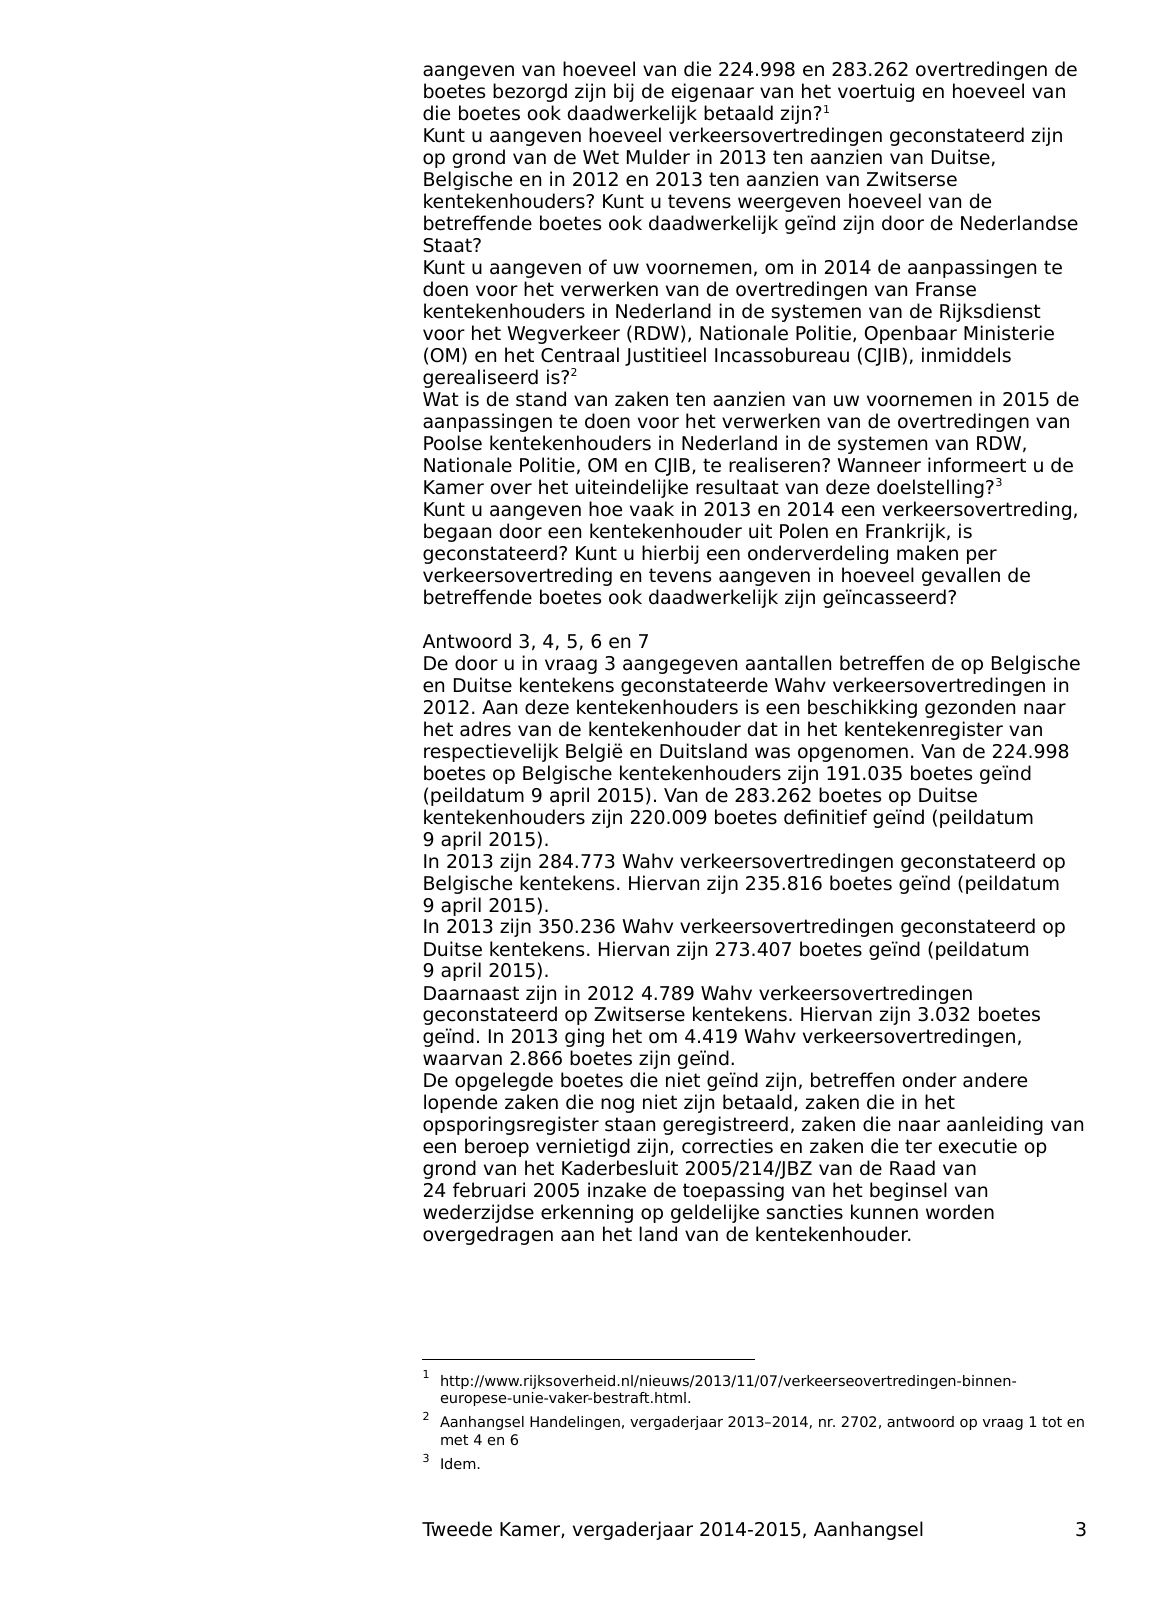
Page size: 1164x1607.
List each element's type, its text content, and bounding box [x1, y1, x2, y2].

text Wat is de stand van zaken ten aanzien van uw voornemen in 2015 de aanpassingen te doen voor het verwerken van de overtredingen van Poolse kentekenhouders in Nederland in de systemen van RDW, Nationale Politie, OM en CJIB, te realiseren? Wanneer informeert u de Kamer over het uiteindelijke resultaat van deze doelstelling? [422, 389, 1087, 499]
text Kunt u aangeven of uw voornemen, om in 2014 de aanpassingen te doen voor het verwerken van de overtredingen van Franse kentekenhouders in Nederland in de systemen van de Rijksdienst voor het Wegverkeer (RDW), Nationale Politie, Openbaar Ministerie (OM) en het Centraal Justitieel Incassobureau (CJIB), inmiddels gerealiseerd is? [422, 257, 1087, 389]
text De opgelegde boetes die niet geïnd zijn, betreffen onder andere lopende zaken die nog niet zijn betaald, zaken die in het opsporingsregister staan geregistreerd, zaken die naar aanleiding van een beroep vernietigd zijn, correcties en zaken die ter executie op grond van het Kaderbesluit 2005/214/JBZ van de Raad van 24 februari 2005 inzake de toepassing van het beginsel van wederzijdse erkenning op geldelijke sancties kunnen worden overgedragen aan het land van de kentekenhouder. [422, 1070, 1087, 1246]
text In 2013 zijn 350.236 Wahv verkeersovertredingen geconstateerd op Duitse kentekens. Hiervan zijn 273.407 boetes geïnd (peildatum 9 april 2015). [422, 916, 1087, 982]
text Kunt u aangeven hoeveel verkeersovertredingen geconstateerd zijn op grond van de Wet Mulder in 2013 ten aanzien van Duitse, Belgische en in 2012 en 2013 ten aanzien van Zwitserse kentekenhouders? Kunt u tevens weergeven hoeveel van de betreffende boetes ook daadwerkelijk geïnd zijn door de Nederlandse Staat? [422, 125, 1087, 257]
text Antwoord 3, 4, 5, 6 en 7 [422, 631, 1087, 653]
text Kunt u aangeven hoe vaak in 2013 en 2014 een verkeersovertreding, begaan door een kentekenhouder uit Polen en Frankrijk, is geconstateerd? Kunt u hierbij een onderverdeling maken per verkeersovertreding en tevens aangeven in hoeveel gevallen de betreffende boetes ook daadwerkelijk zijn geïncasseerd? [422, 499, 1087, 608]
text De door u in vraag 3 aangegeven aantallen betreffen de op Belgische en Duitse kentekens geconstateerde Wahv verkeersovertredingen in 2012. Aan deze kentekenhouders is een beschikking gezonden naar het adres van de kentekenhouder dat in het kentekenregister van respectievelijk België en Duitsland was opgenomen. Van de 224.998 boetes op Belgische kentekenhouders zijn 191.035 boetes geïnd (peildatum 9 april 2015). Van de 283.262 boetes op Duitse kentekenhouders zijn 220.009 boetes definitief geïnd (peildatum 9 april 2015). [422, 653, 1087, 851]
text http://www.rijksoverheid.nl/nieuws/2013/11/07/verkeerseovertredingen-binnen-europese-unie-vaker-bestraft.html. [422, 1368, 1087, 1407]
text Aanhangsel Handelingen, vergaderjaar 2013–2014, nr. 2702, antwoord op vraag 1 tot en met 4 en 6 [422, 1410, 1087, 1449]
text Daarnaast zijn in 2012 4.789 Wahv verkeersovertredingen geconstateerd op Zwitserse kentekens. Hiervan zijn 3.032 boetes geïnd. In 2013 ging het om 4.419 Wahv verkeersovertredingen, waarvan 2.866 boetes zijn geïnd. [422, 982, 1087, 1070]
text In 2013 zijn 284.773 Wahv verkeersovertredingen geconstateerd op Belgische kentekens. Hiervan zijn 235.816 boetes geïnd (peildatum 9 april 2015). [422, 851, 1087, 916]
text aangeven van hoeveel van die 224.998 en 283.262 overtredingen de boetes bezorgd zijn bij de eigenaar van het voertuig en hoeveel van die boetes ook daadwerkelijk betaald zijn? [422, 59, 1087, 125]
text Idem. [422, 1452, 1087, 1474]
